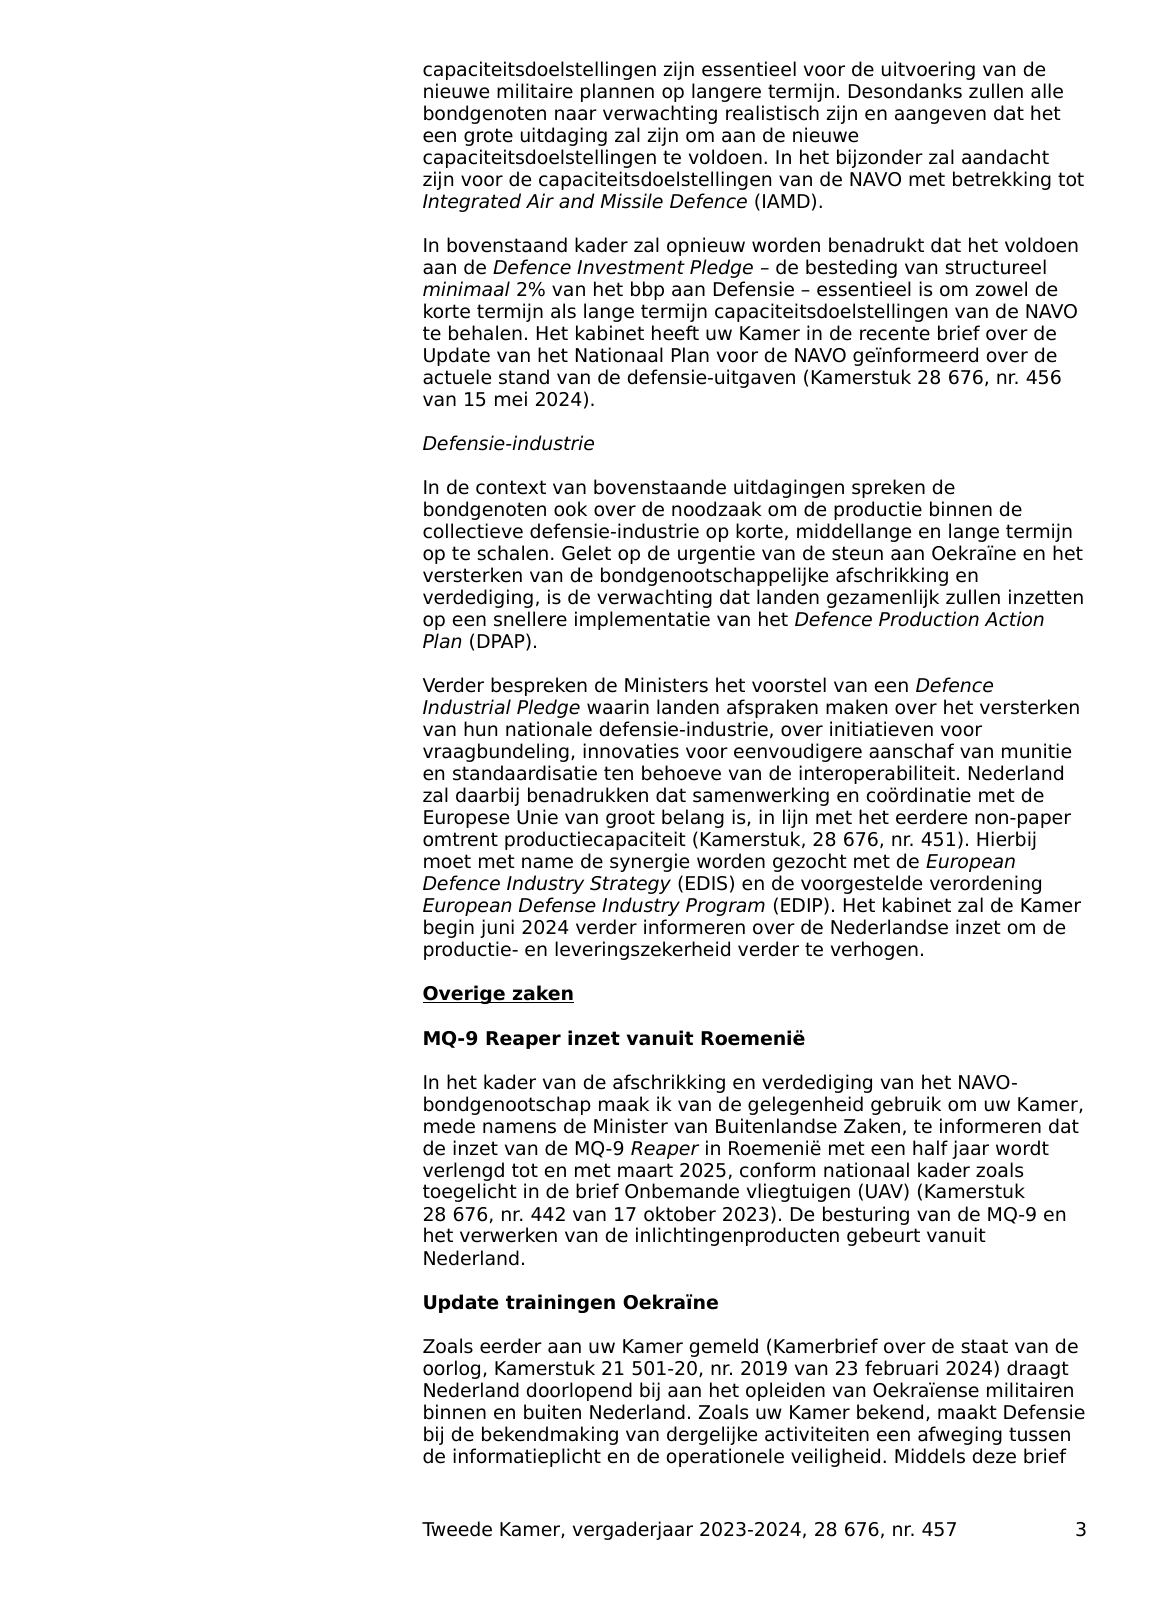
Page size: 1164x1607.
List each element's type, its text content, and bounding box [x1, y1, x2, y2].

text In de context van bovenstaande uitdagingen spreken de bondgenoten ook over de noodzaak om de productie binnen de collectieve defensie-industrie op korte, middellange en lange termijn op te schalen. Gelet op de urgentie van de steun aan Oekraïne en het versterken van de bondgenootschappelijke afschrikking en verdediging, is de verwachting dat landen gezamenlijk zullen inzetten op een snellere implementatie van het Defence Production Action Plan (DPAP). [422, 477, 1087, 653]
text Zoals eerder aan uw Kamer gemeld (Kamerbrief over de staat van de oorlog, Kamerstuk 21 501-20, nr. 2019 van 23 februari 2024) draagt Nederland doorlopend bij aan het opleiden van Oekraïense militairen binnen en buiten Nederland. Zoals uw Kamer bekend, maakt Defensie bij de bekendmaking van dergelijke activiteiten een afweging tussen de informatieplicht en de operationele veiligheid. Middels deze brief [422, 1336, 1087, 1468]
text In het kader van de afschrikking en verdediging van het NAVO-bondgenootschap maak ik van de gelegenheid gebruik om uw Kamer, mede namens de Minister van Buitenlandse Zaken, te informeren dat de inzet van de MQ-9 Reaper in Roemenië met een half jaar wordt verlengd tot en met maart 2025, conform nationaal kader zoals toegelicht in de brief Onbemande vliegtuigen (UAV) (Kamerstuk 28 676, nr. 442 van 17 oktober 2023). De besturing van de MQ-9 en het verwerken van de inlichtingenproducten gebeurt vanuit Nederland. [422, 1072, 1087, 1269]
subtitle Defensie-industrie [422, 433, 1087, 455]
subtitle MQ-9 Reaper inzet vanuit Roemenië [422, 1027, 1087, 1049]
text In bovenstaand kader zal opnieuw worden benadrukt dat het voldoen aan de Defence Investment Pledge – de besteding van structureel minimaal 2% van het bbp aan Defensie – essentieel is om zowel de korte termijn als lange termijn capaciteitsdoelstellingen van de NAVO te behalen. Het kabinet heeft uw Kamer in de recente brief over de Update van het Nationaal Plan voor de NAVO geïnformeerd over de actuele stand van de defensie-uitgaven (Kamerstuk 28 676, nr. 456 van 15 mei 2024). [422, 235, 1087, 411]
subtitle Overige zaken [422, 983, 1087, 1005]
text Verder bespreken de Ministers het voorstel van een Defence Industrial Pledge waarin landen afspraken maken over het versterken van hun nationale defensie-industrie, over initiatieven voor vraagbundeling, innovaties voor eenvoudigere aanschaf van munitie en standaardisatie ten behoeve van de interoperabiliteit. Nederland zal daarbij benadrukken dat samenwerking en coördinatie met de Europese Unie van groot belang is, in lijn met het eerdere non-paper omtrent productiecapaciteit (Kamerstuk, 28 676, nr. 451). Hierbij moet met name de synergie worden gezocht met de European Defence Industry Strategy (EDIS) en de voorgestelde verordening European Defense Industry Program (EDIP). Het kabinet zal de Kamer begin juni 2024 verder informeren over de Nederlandse inzet om de productie- en leveringszekerheid verder te verhogen. [422, 675, 1087, 961]
text capaciteitsdoelstellingen zijn essentieel voor de uitvoering van de nieuwe militaire plannen op langere termijn. Desondanks zullen alle bondgenoten naar verwachting realistisch zijn en aangeven dat het een grote uitdaging zal zijn om aan de nieuwe capaciteitsdoelstellingen te voldoen. In het bijzonder zal aandacht zijn voor de capaciteitsdoelstellingen van de NAVO met betrekking tot Integrated Air and Missile Defence (IAMD). [422, 59, 1087, 213]
subtitle Update trainingen Oekraïne [422, 1292, 1087, 1313]
